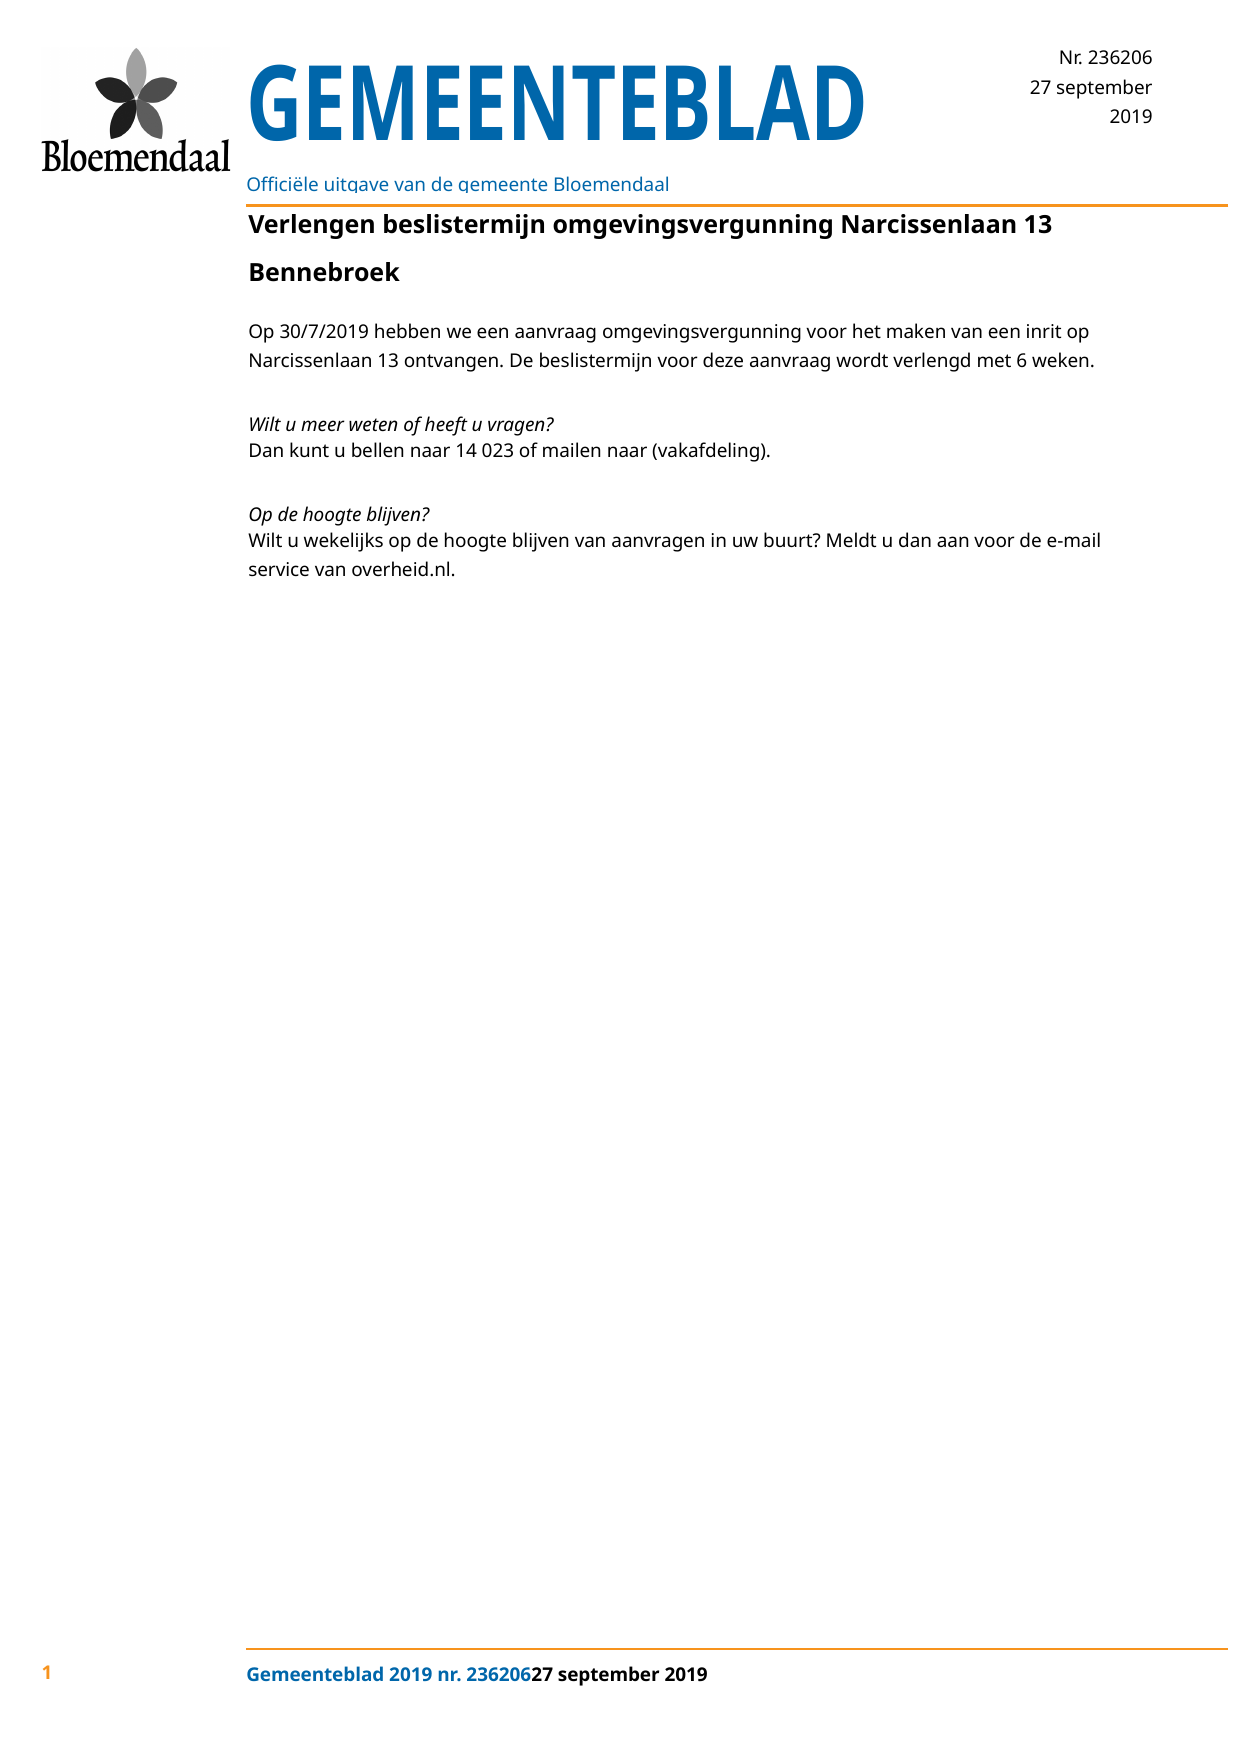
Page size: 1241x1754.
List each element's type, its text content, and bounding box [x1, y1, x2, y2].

text Op de hoogte blijven? [248, 501, 1152, 527]
picture [41, 47, 231, 172]
text Op 30/7/2019 hebben we een aanvraag omgevingsvergunning voor het maken van een inrit op Narcissenlaan 13 ontvangen. De beslistermijn voor deze aanvraag wordt verlengd met 6 weken. [248, 318, 1152, 373]
text Verlengen beslistermijn omgevingsvergunning Narcissenlaan 13 Bennebroek [248, 207, 1152, 288]
text Dan kunt u bellen naar 14 023 of mailen naar (vakafdeling). [248, 437, 1152, 463]
text Wilt u meer weten of heeft u vragen? [248, 411, 1152, 437]
text Wilt u wekelijks op de hoogte blijven van aanvragen in uw buurt? Meldt u dan aan voor de e-mail service van overheid.nl. [248, 527, 1152, 582]
